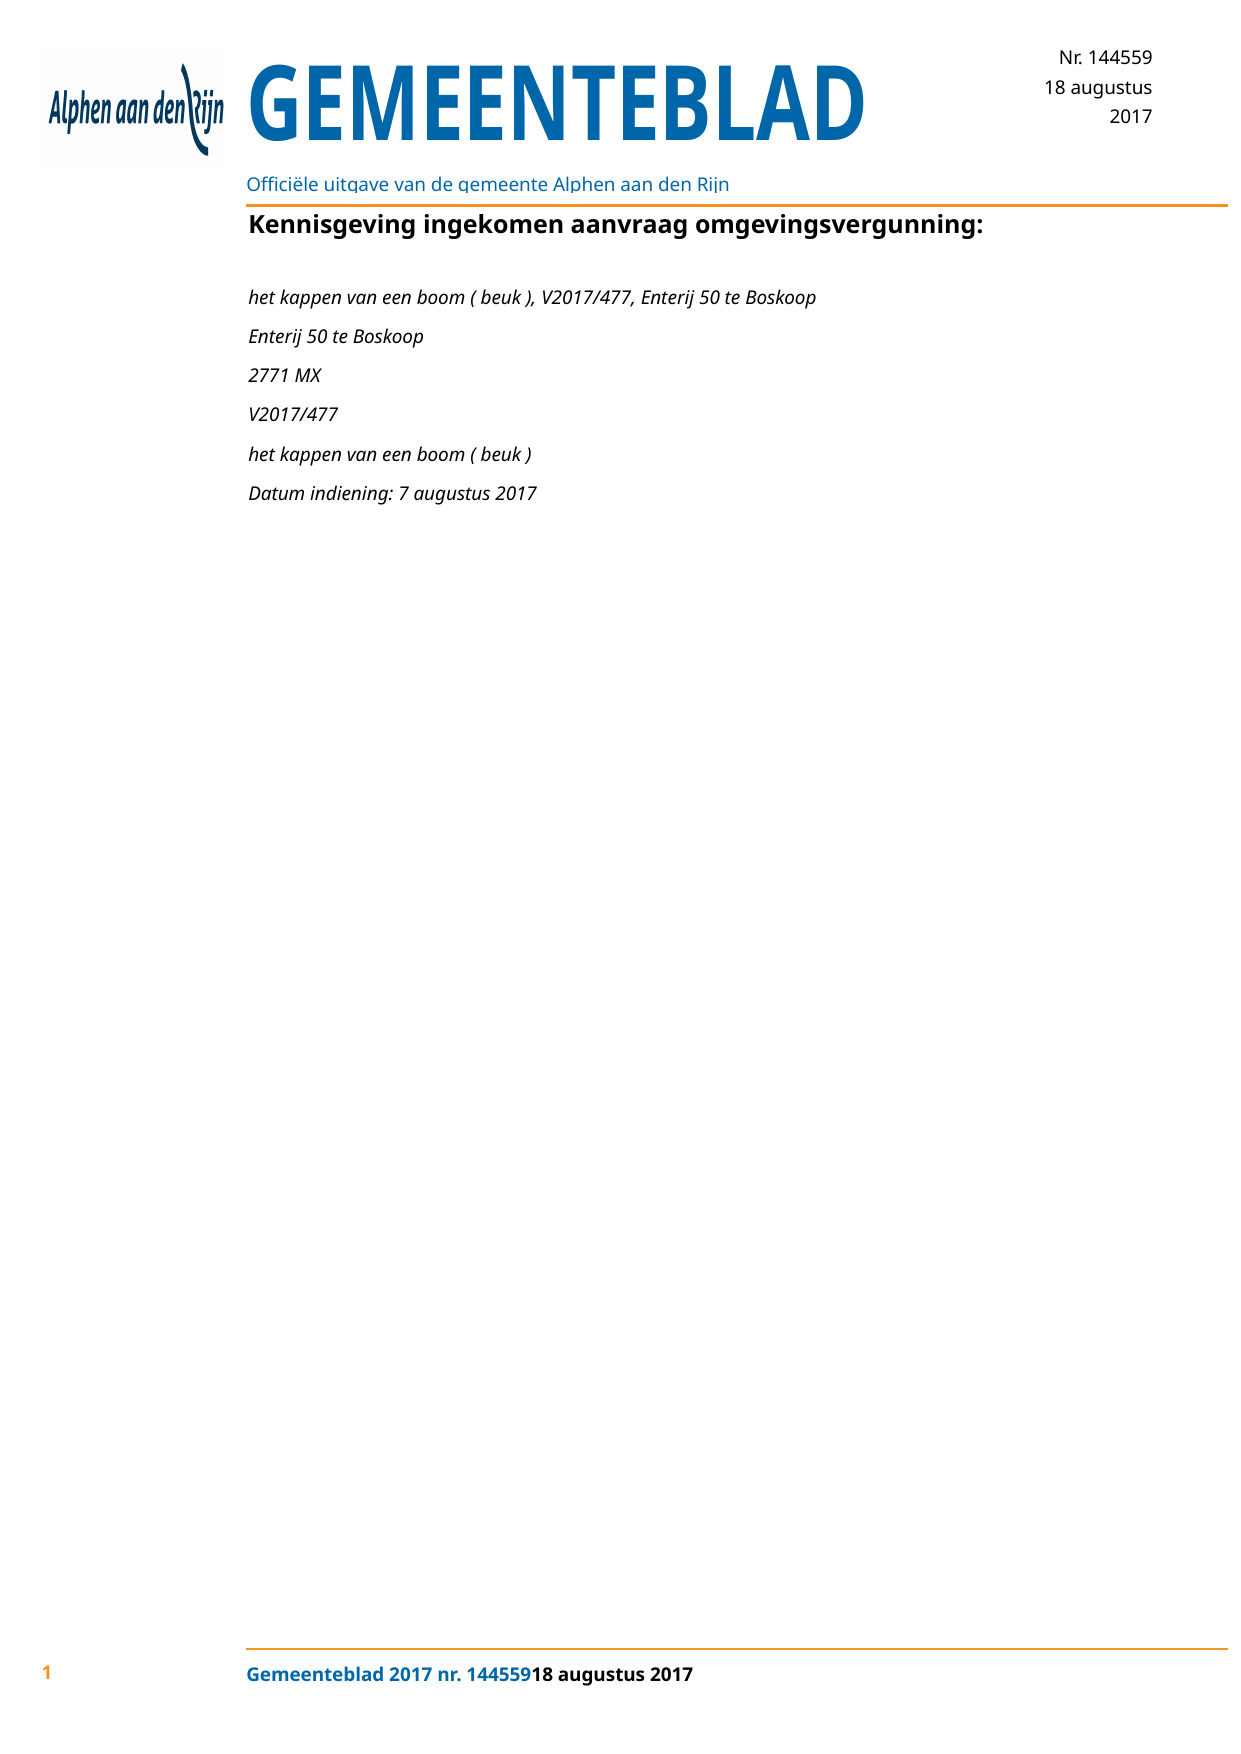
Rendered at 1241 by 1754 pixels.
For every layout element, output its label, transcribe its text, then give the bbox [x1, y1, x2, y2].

text het kappen van een boom ( beuk ), V2017/477, Enterij 50 te Boskoop [248, 284, 1152, 309]
text V2017/477 [248, 402, 1152, 427]
picture [41, 47, 231, 172]
text het kappen van een boom ( beuk ) [248, 441, 1152, 467]
text Kennisgeving ingekomen aanvraag omgevingsvergunning: [248, 207, 1152, 241]
text 2771 MX [248, 362, 1152, 388]
text Datum indiening: 7 augustus 2017 [248, 480, 1152, 506]
text Enterij 50 te Boskoop [248, 323, 1152, 349]
